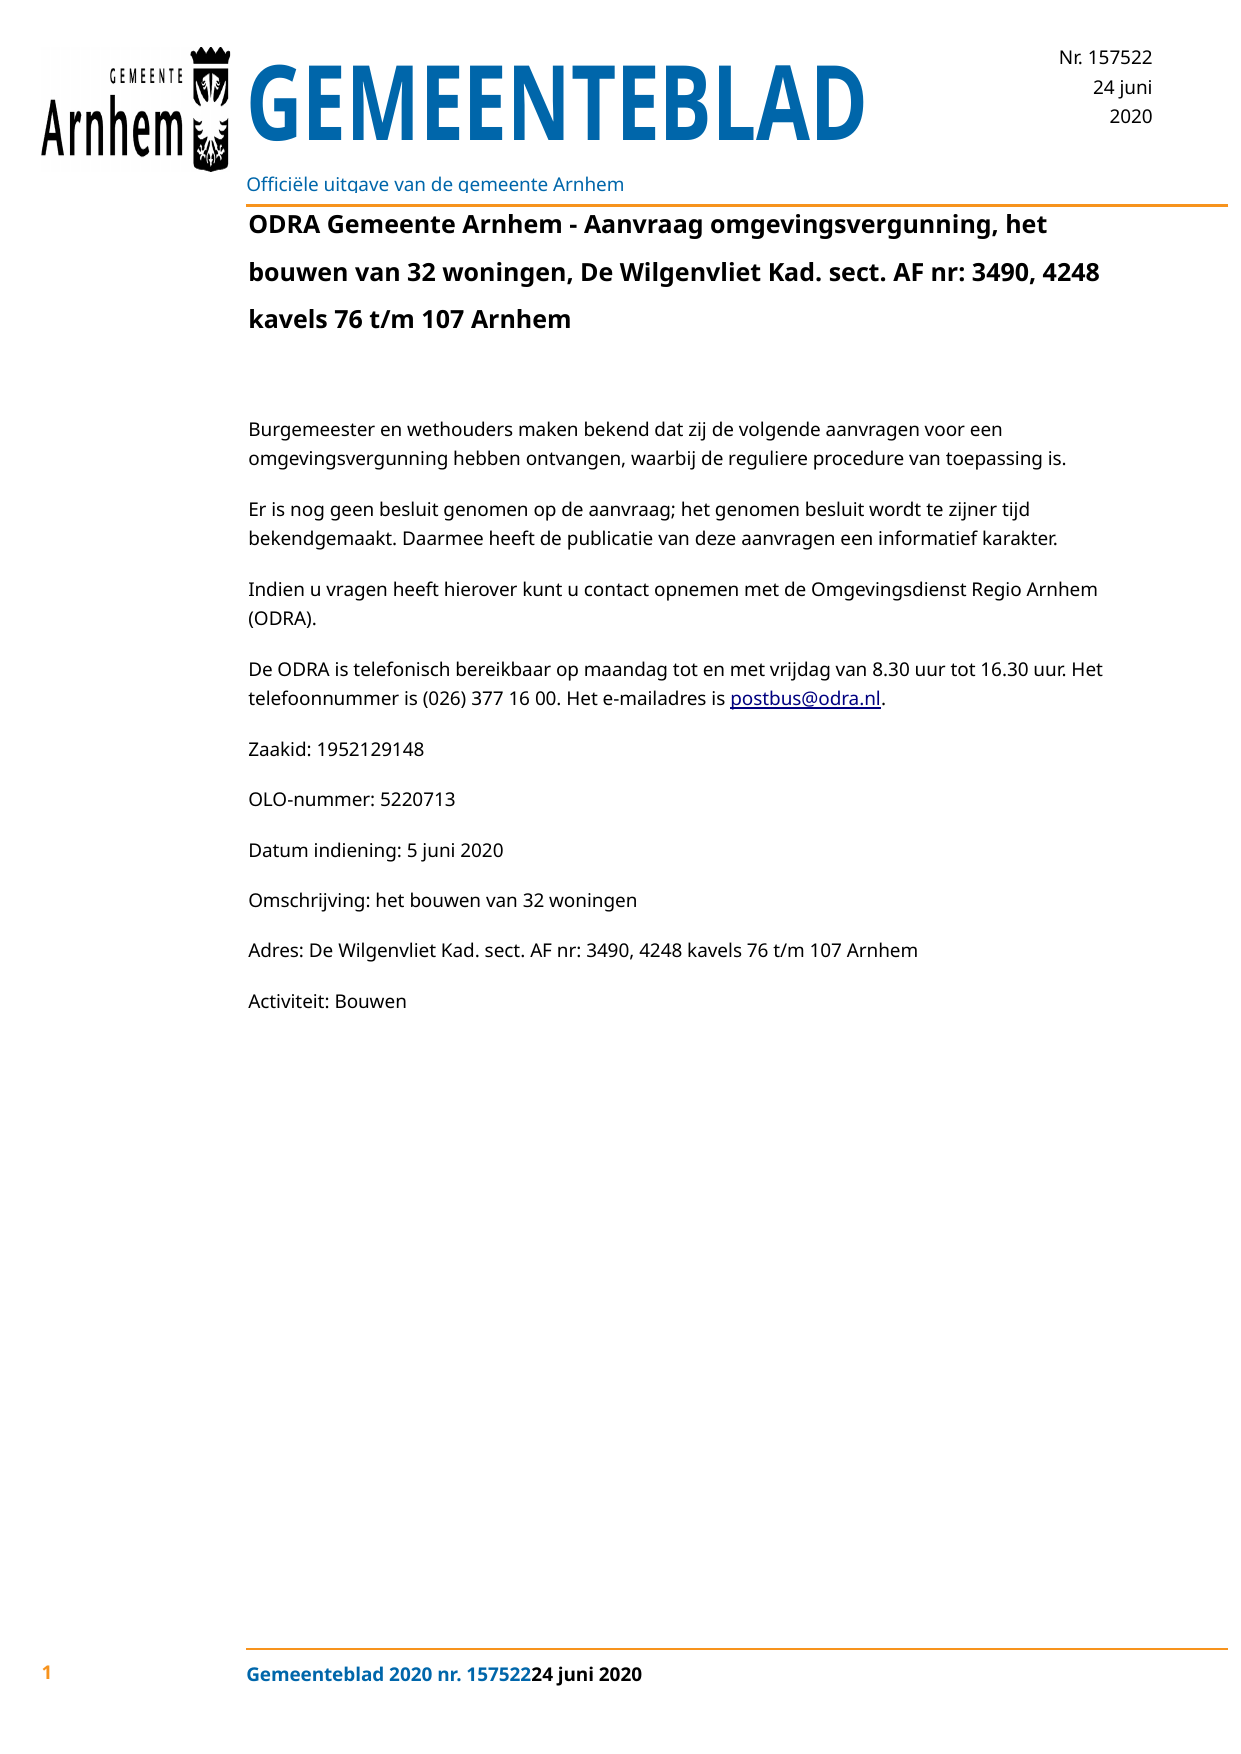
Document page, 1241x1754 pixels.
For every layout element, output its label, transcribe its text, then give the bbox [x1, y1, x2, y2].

text ODRA Gemeente Arnhem - Aanvraag omgevingsvergunning, het bouwen van 32 woningen, De Wilgenvliet Kad. sect. AF nr: 3490, 4248 kavels 76 t/m 107 Arnhem [248, 207, 1152, 336]
text Datum indiening: 5 juni 2020 [248, 837, 1152, 862]
picture [41, 47, 231, 172]
text Indien u vragen heeft hierover kunt u contact opnemen met de Omgevingsdienst Regio Arnhem (ODRA). [248, 576, 1152, 631]
text De ODRA is telefonisch bereikbaar op maandag tot en met vrijdag van 8.30 uur tot 16.30 uur. Het telefoonnummer is (026) 377 16 00. Het e-mailadres is postbus@odra.nl. [248, 656, 1152, 711]
text OLO-nummer: 5220713 [248, 786, 1152, 812]
text Burgemeester en wethouders maken bekend dat zij de volgende aanvragen voor een omgevingsvergunning hebben ontvangen, waarbij de reguliere procedure van toepassing is. [248, 416, 1152, 471]
text Zaakid: 1952129148 [248, 736, 1152, 762]
text Omschrijving: het bouwen van 32 woningen [248, 887, 1152, 913]
text Activiteit: Bouwen [248, 988, 1152, 1014]
text Adres: De Wilgenvliet Kad. sect. AF nr: 3490, 4248 kavels 76 t/m 107 Arnhem [248, 938, 1152, 963]
text Er is nog geen besluit genomen op de aanvraag; het genomen besluit wordt te zijner tijd bekendgemaakt. Daarmee heeft de publicatie van deze aanvragen een informatief karakter. [248, 496, 1152, 551]
